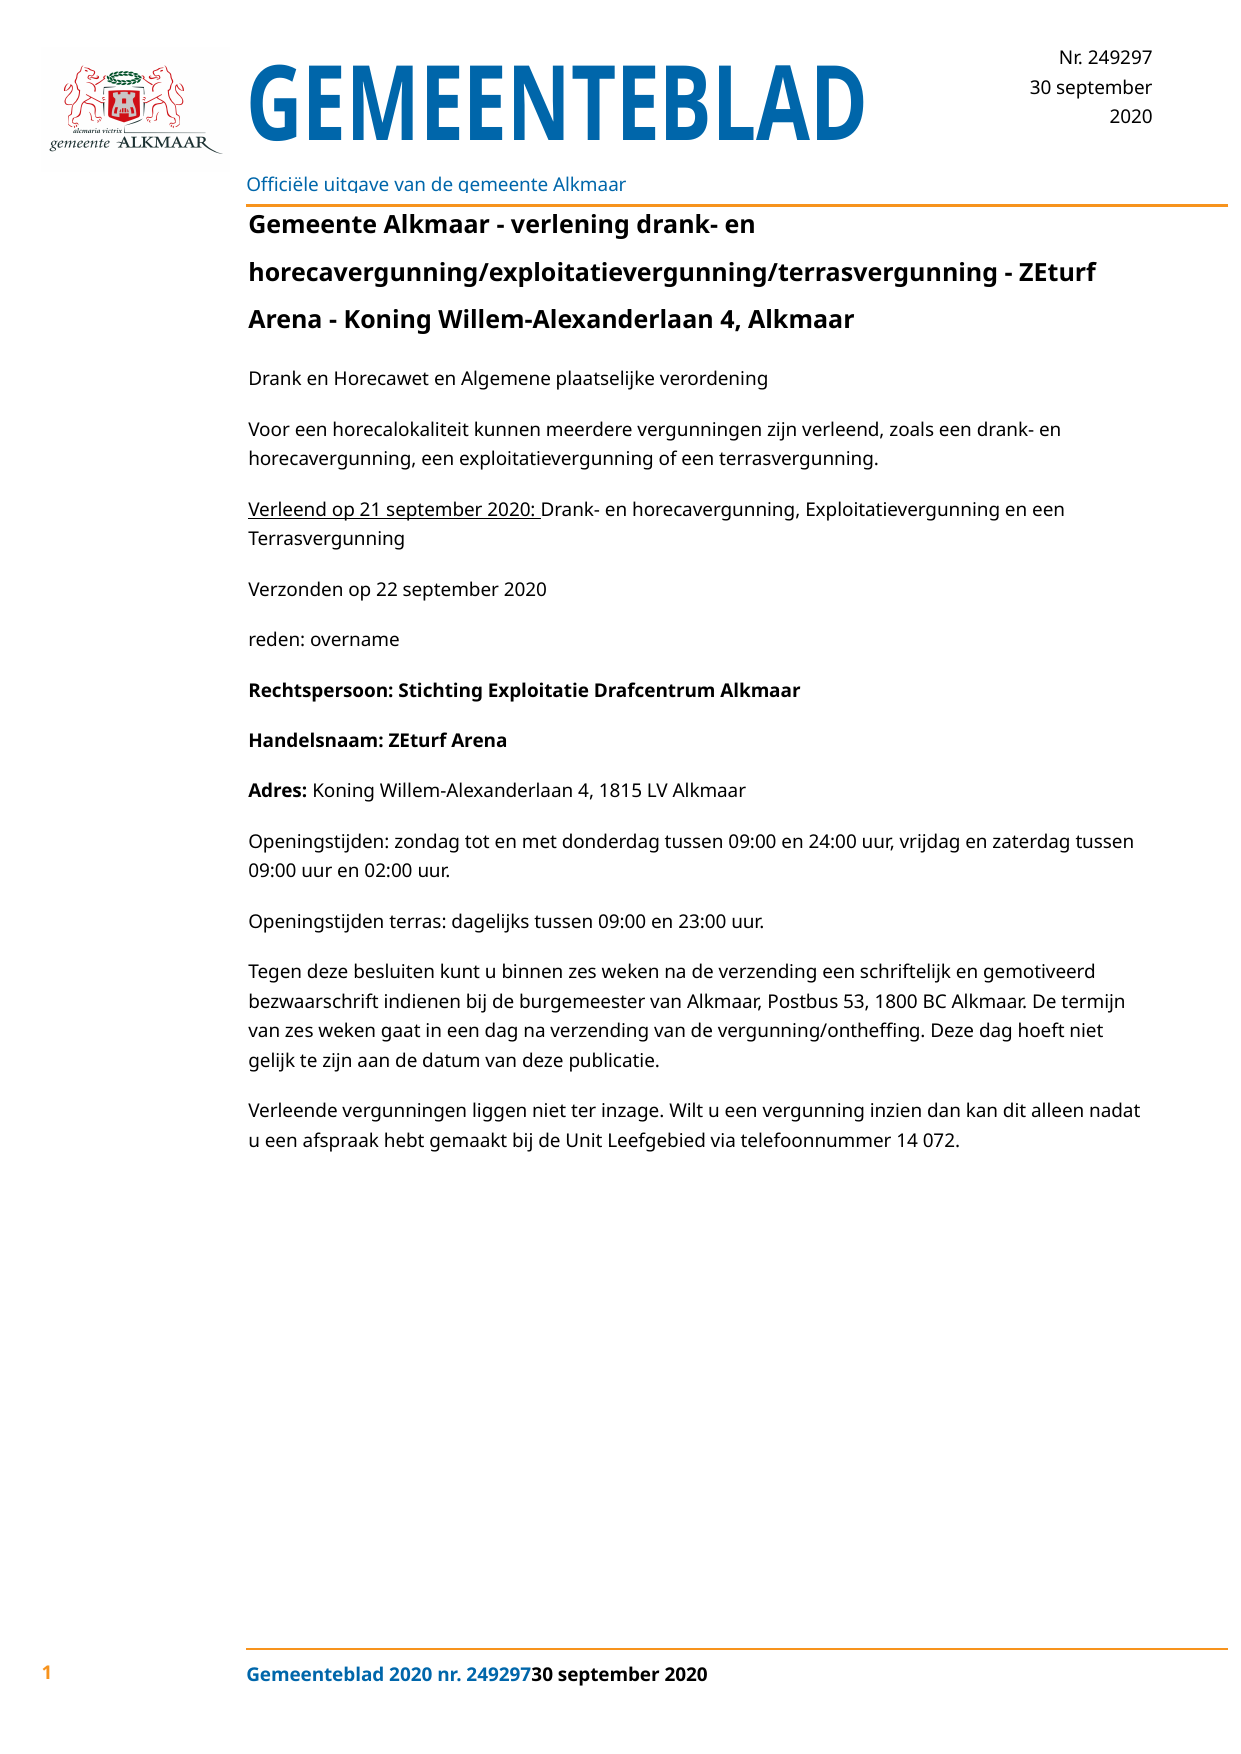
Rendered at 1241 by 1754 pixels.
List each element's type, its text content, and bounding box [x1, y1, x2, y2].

text Tegen deze besluiten kunt u binnen zes weken na de verzending een schriftelijk en gemotiveerd bezwaarschrift indienen bij de burgemeester van Alkmaar, Postbus 53, 1800 BC Alkmaar. De termijn van zes weken gaat in een dag na verzending van de vergunning/ontheffing. Deze dag hoeft niet gelijk te zijn aan de datum van deze publicatie. [248, 958, 1152, 1073]
text Openingstijden: zondag tot en met donderdag tussen 09:00 en 24:00 uur, vrijdag en zaterdag tussen 09:00 uur en 02:00 uur. [248, 828, 1152, 883]
text Voor een horecalokaliteit kunnen meerdere vergunningen zijn verleend, zoals een drank- en horecavergunning, een exploitatievergunning of een terrasvergunning. [248, 416, 1152, 471]
text reden: overname [248, 626, 1152, 652]
text Verzonden op 22 september 2020 [248, 576, 1152, 602]
text Handelsnaam: ZEturf Arena [248, 727, 1152, 753]
text Drank en Horecawet en Algemene plaatselijke verordening [248, 366, 1152, 391]
picture [41, 47, 231, 172]
text Verleend op 21 september 2020: Drank- en horecavergunning, Exploitatievergunning en een Terrasvergunning [248, 496, 1152, 551]
text Adres: Koning Willem-Alexanderlaan 4, 1815 LV Alkmaar [248, 778, 1152, 803]
text Openingstijden terras: dagelijks tussen 09:00 en 23:00 uur. [248, 908, 1152, 934]
text Gemeente Alkmaar - verlening drank- en horecavergunning/exploitatievergunning/terrasvergunning - ZEturf Arena - Koning Willem-Alexanderlaan 4, Alkmaar [248, 207, 1152, 336]
text Rechtspersoon: Stichting Exploitatie Drafcentrum Alkmaar [248, 677, 1152, 702]
text Verleende vergunningen liggen niet ter inzage. Wilt u een vergunning inzien dan kan dit alleen nadat u een afspraak hebt gemaakt bij de Unit Leefgebied via telefoonnummer 14 072. [248, 1098, 1152, 1153]
